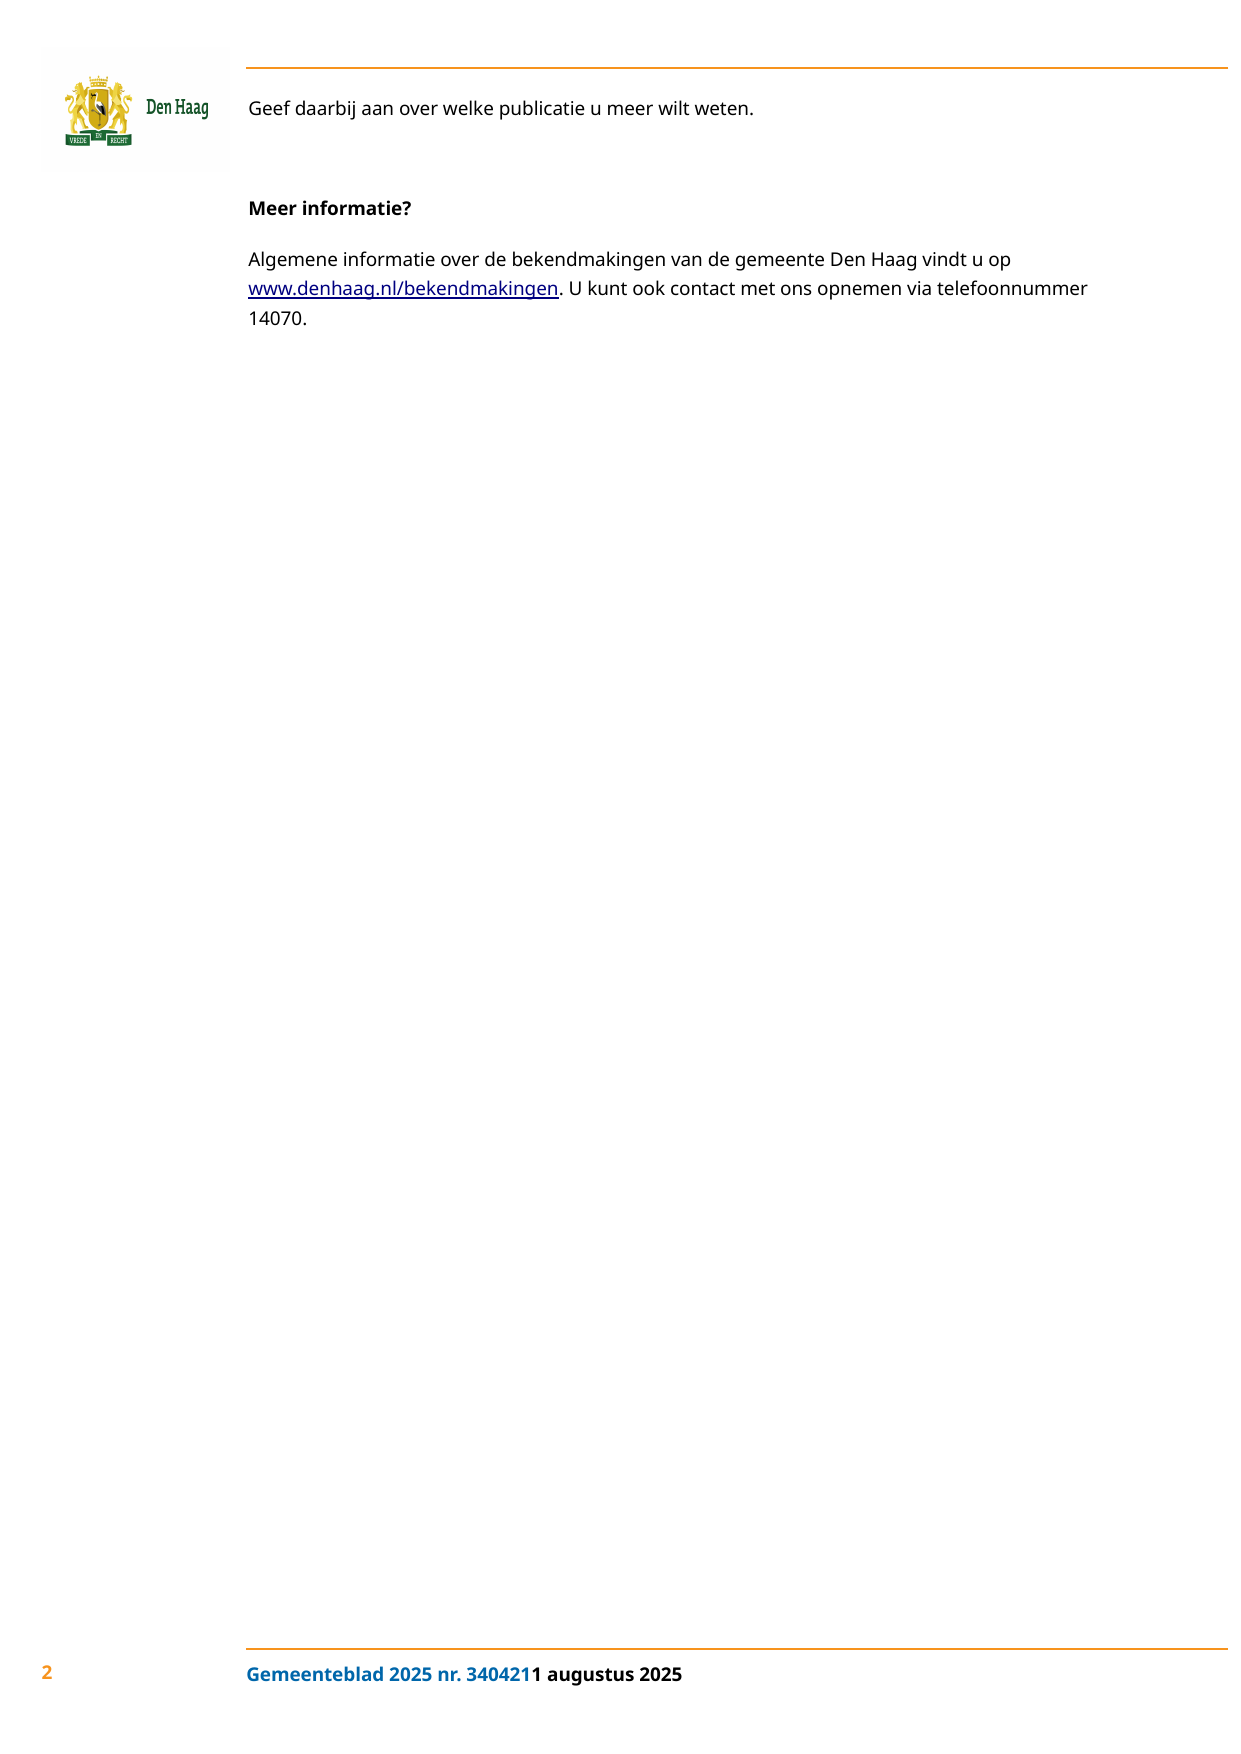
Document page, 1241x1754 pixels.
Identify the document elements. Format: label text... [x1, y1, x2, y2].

text Geef daarbij aan over welke publicatie u meer wilt weten. [248, 95, 1152, 121]
picture [41, 47, 231, 172]
text Algemene informatie over de bekendmakingen van de gemeente Den Haag vindt u op www.denhaag.nl/bekendmakingen. U kunt ook contact met ons opnemen via telefoonnummer 14070. [248, 246, 1152, 331]
text Meer informatie? [248, 196, 1152, 221]
